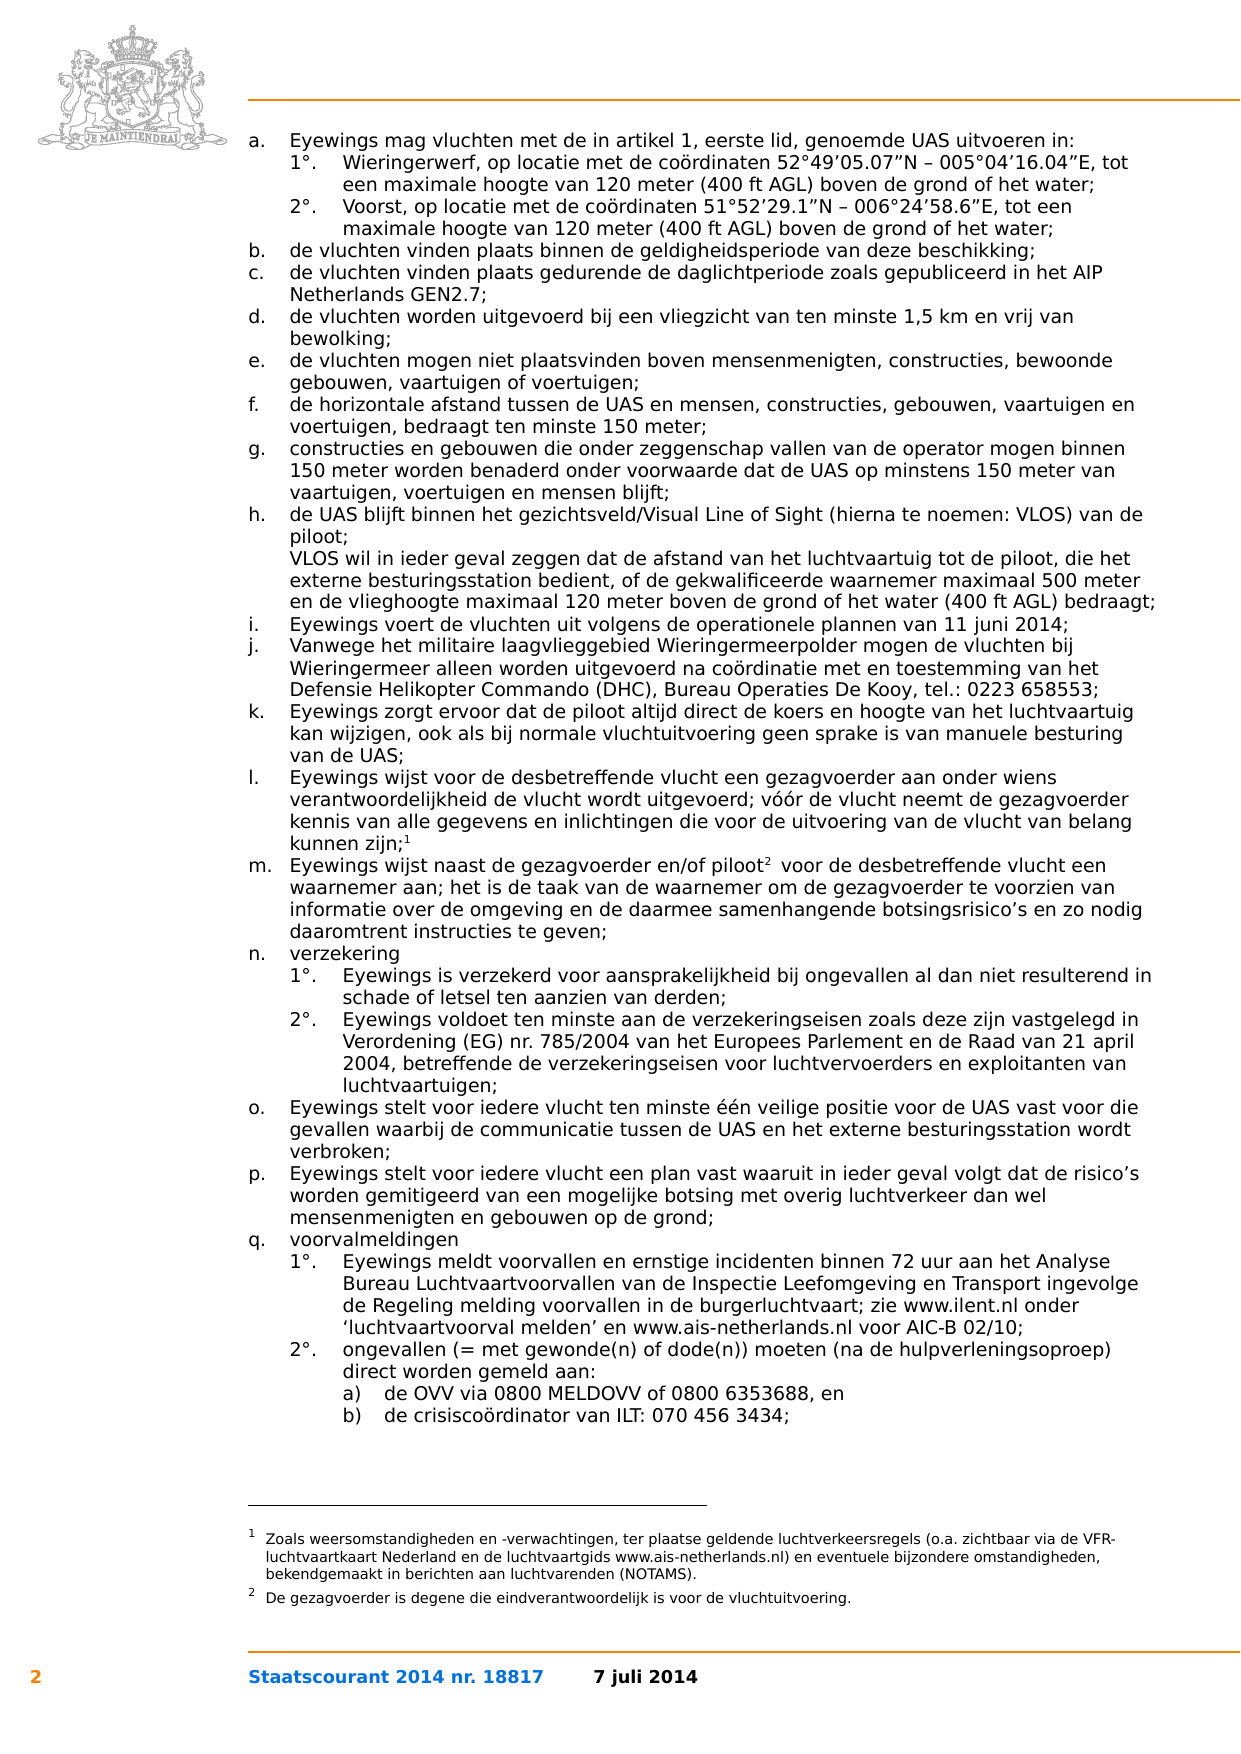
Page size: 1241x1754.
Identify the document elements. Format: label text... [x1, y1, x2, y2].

text l. Eyewings wijst voor de desbetreffende vlucht een gezagvoerder aan onder wiens verantwoordelijkheid de vlucht wordt uitgevoerd; vóór de vlucht neemt de gezagvoerder kennis van alle gegevens en inlichtingen die voor de uitvoering van de vlucht van belang kunnen zijn; [248, 767, 1163, 855]
text m. Eyewings wijst naast de gezagvoerder en/of piloot voor de desbetreffende vlucht een waarnemer aan; het is de taak van de waarnemer om de gezagvoerder te voorzien van informatie over de omgeving en de daarmee samenhangende botsingsrisico’s en zo nodig daaromtrent instructies te geven; [248, 855, 1163, 943]
text p. Eyewings stelt voor iedere vlucht een plan vast waaruit in ieder geval volgt dat de risico’s worden gemitigeerd van een mogelijke botsing met overig luchtverkeer dan wel mensenmenigten en gebouwen op de grond; [248, 1163, 1163, 1229]
text d. de vluchten worden uitgevoerd bij een vliegzicht van ten minste 1,5 km en vrij van bewolking; [248, 306, 1163, 350]
text i. Eyewings voert de vluchten uit volgens de operationele plannen van 11 juni 2014; [248, 613, 1163, 635]
text b) de crisiscoördinator van ILT: 070 456 3434; [342, 1405, 1163, 1427]
text VLOS wil in ieder geval zeggen dat de afstand van het luchtvaartuig tot de piloot, die het externe besturingsstation bedient, of de gekwalificeerde waarnemer maximaal 500 meter en de vlieghoogte maximaal 120 meter boven de grond of het water (400 ft AGL) bedraagt; [289, 547, 1163, 613]
text 1°. Wieringerwerf, op locatie met de coördinaten 52°49’05.07”N – 005°04’16.04”E, tot een maximale hoogte van 120 meter (400 ft AGL) boven de grond of het water; [289, 152, 1163, 196]
text Zoals weersomstandigheden en -verwachtingen, ter plaatse geldende luchtverkeersregels (o.a. zichtbaar via de VFR-luchtvaartkaart Nederland en de luchtvaartgids www.ais-netherlands.nl) en eventuele bijzondere omstandigheden, bekendgemaakt in berichten aan luchtvarenden (NOTAMS). [248, 1527, 1163, 1583]
text b. de vluchten vinden plaats binnen de geldigheidsperiode van deze beschikking; [248, 240, 1163, 262]
text a) de OVV via 0800 MELDOVV of 0800 6353688, en [342, 1383, 1163, 1405]
text 2°. Eyewings voldoet ten minste aan de verzekeringseisen zoals deze zijn vastgelegd in Verordening (EG) nr. 785/2004 van het Europees Parlement en de Raad van 21 april 2004, betreffende de verzekeringseisen voor luchtvervoerders en exploitanten van luchtvaartuigen; [289, 1009, 1163, 1097]
picture [38, 25, 227, 150]
text e. de vluchten mogen niet plaatsvinden boven mensenmenigten, constructies, bewoonde gebouwen, vaartuigen of voertuigen; [248, 350, 1163, 394]
text h. de UAS blijft binnen het gezichtsveld/Visual Line of Sight (hierna te noemen: VLOS) van de piloot; [248, 503, 1163, 547]
text De gezagvoerder is degene die eindverantwoordelijk is voor de vluchtuitvoering. [248, 1586, 1163, 1608]
text f. de horizontale afstand tussen de UAS en mensen, constructies, gebouwen, vaartuigen en voertuigen, bedraagt ten minste 150 meter; [248, 394, 1163, 438]
text g. constructies en gebouwen die onder zeggenschap vallen van de operator mogen binnen 150 meter worden benaderd onder voorwaarde dat de UAS op minstens 150 meter van vaartuigen, voertuigen en mensen blijft; [248, 438, 1163, 503]
text 2°. Voorst, op locatie met de coördinaten 51°52’29.1”N – 006°24’58.6”E, tot een maximale hoogte van 120 meter (400 ft AGL) boven de grond of het water; [289, 196, 1163, 240]
text o. Eyewings stelt voor iedere vlucht ten minste één veilige positie voor de UAS vast voor die gevallen waarbij de communicatie tussen de UAS en het externe besturingsstation wordt verbroken; [248, 1097, 1163, 1163]
text k. Eyewings zorgt ervoor dat de piloot altijd direct de koers en hoogte van het luchtvaartuig kan wijzigen, ook als bij normale vluchtuitvoering geen sprake is van manuele besturing van de UAS; [248, 701, 1163, 767]
text 1°. Eyewings is verzekerd voor aansprakelijkheid bij ongevallen al dan niet resulterend in schade of letsel ten aanzien van derden; [289, 965, 1163, 1009]
text a. Eyewings mag vluchten met de in artikel 1, eerste lid, genoemde UAS uitvoeren in: [248, 130, 1163, 152]
text n. verzekering [248, 943, 1163, 965]
text q. voorvalmeldingen [248, 1229, 1163, 1251]
text c. de vluchten vinden plaats gedurende de daglichtperiode zoals gepubliceerd in het AIP Netherlands GEN2.7; [248, 262, 1163, 306]
text 1°. Eyewings meldt voorvallen en ernstige incidenten binnen 72 uur aan het Analyse Bureau Luchtvaartvoorvallen van de Inspectie Leefomgeving en Transport ingevolge de Regeling melding voorvallen in de burgerluchtvaart; zie www.ilent.nl onder ‘luchtvaartvoorval melden’ en www.ais-netherlands.nl voor AIC-B 02/10; [289, 1251, 1163, 1339]
text j. Vanwege het militaire laagvlieggebied Wieringermeerpolder mogen de vluchten bij Wieringermeer alleen worden uitgevoerd na coördinatie met en toestemming van het Defensie Helikopter Commando (DHC), Bureau Operaties De Kooy, tel.: 0223 658553; [248, 635, 1163, 701]
text 2°. ongevallen (= met gewonde(n) of dode(n)) moeten (na de hulpverleningsoproep) direct worden gemeld aan: [289, 1339, 1163, 1383]
